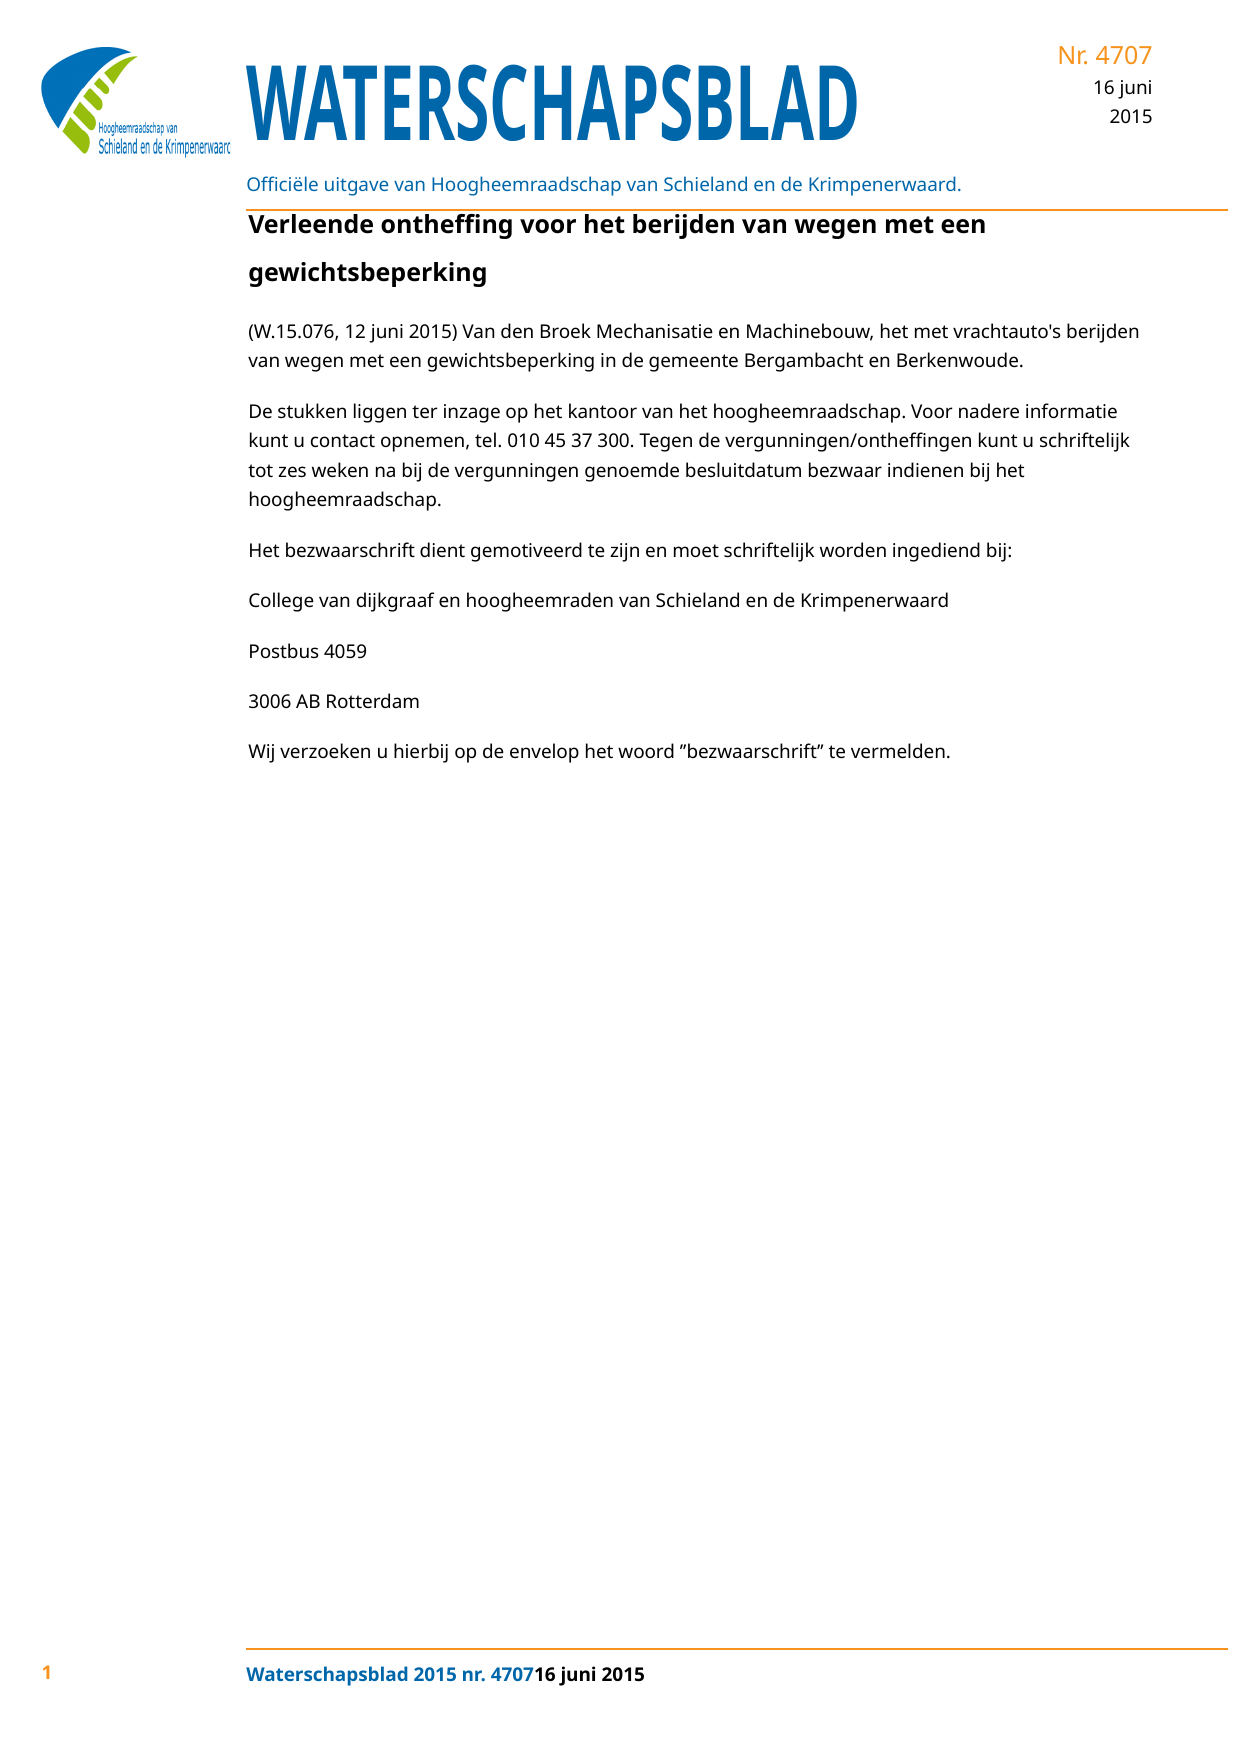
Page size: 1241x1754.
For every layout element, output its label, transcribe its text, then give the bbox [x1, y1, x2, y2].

text Verleende ontheffing voor het berijden van wegen met een gewichtsbeperking [248, 211, 1152, 288]
text (W.15.076, 12 juni 2015) Van den Broek Mechanisatie en Machinebouw, het met vrachtauto's berijden van wegen met een gewichtsbeperking in de gemeente Bergambacht en Berkenwoude. [248, 318, 1152, 373]
text 3006 AB Rotterdam [248, 688, 1152, 714]
text College van dijkgraaf en hoogheemraden van Schieland en de Krimpenerwaard [248, 587, 1152, 613]
text Postbus 4059 [248, 638, 1152, 664]
text De stukken liggen ter inzage op het kantoor van het hoogheemraadschap. Voor nadere informatie kunt u contact opnemen, tel. 010 45 37 300. Tegen de vergunningen/ontheffingen kunt u schriftelijk tot zes weken na bij de vergunningen genoemde besluitdatum bezwaar indienen bij het hoogheemraadschap. [248, 398, 1152, 512]
text Wij verzoeken u hierbij op de envelop het woord ’’bezwaarschrift’’ te vermelden. [248, 739, 1152, 764]
text Het bezwaarschrift dient gemotiveerd te zijn en moet schriftelijk worden ingediend bij: [248, 537, 1152, 563]
picture [41, 47, 231, 172]
